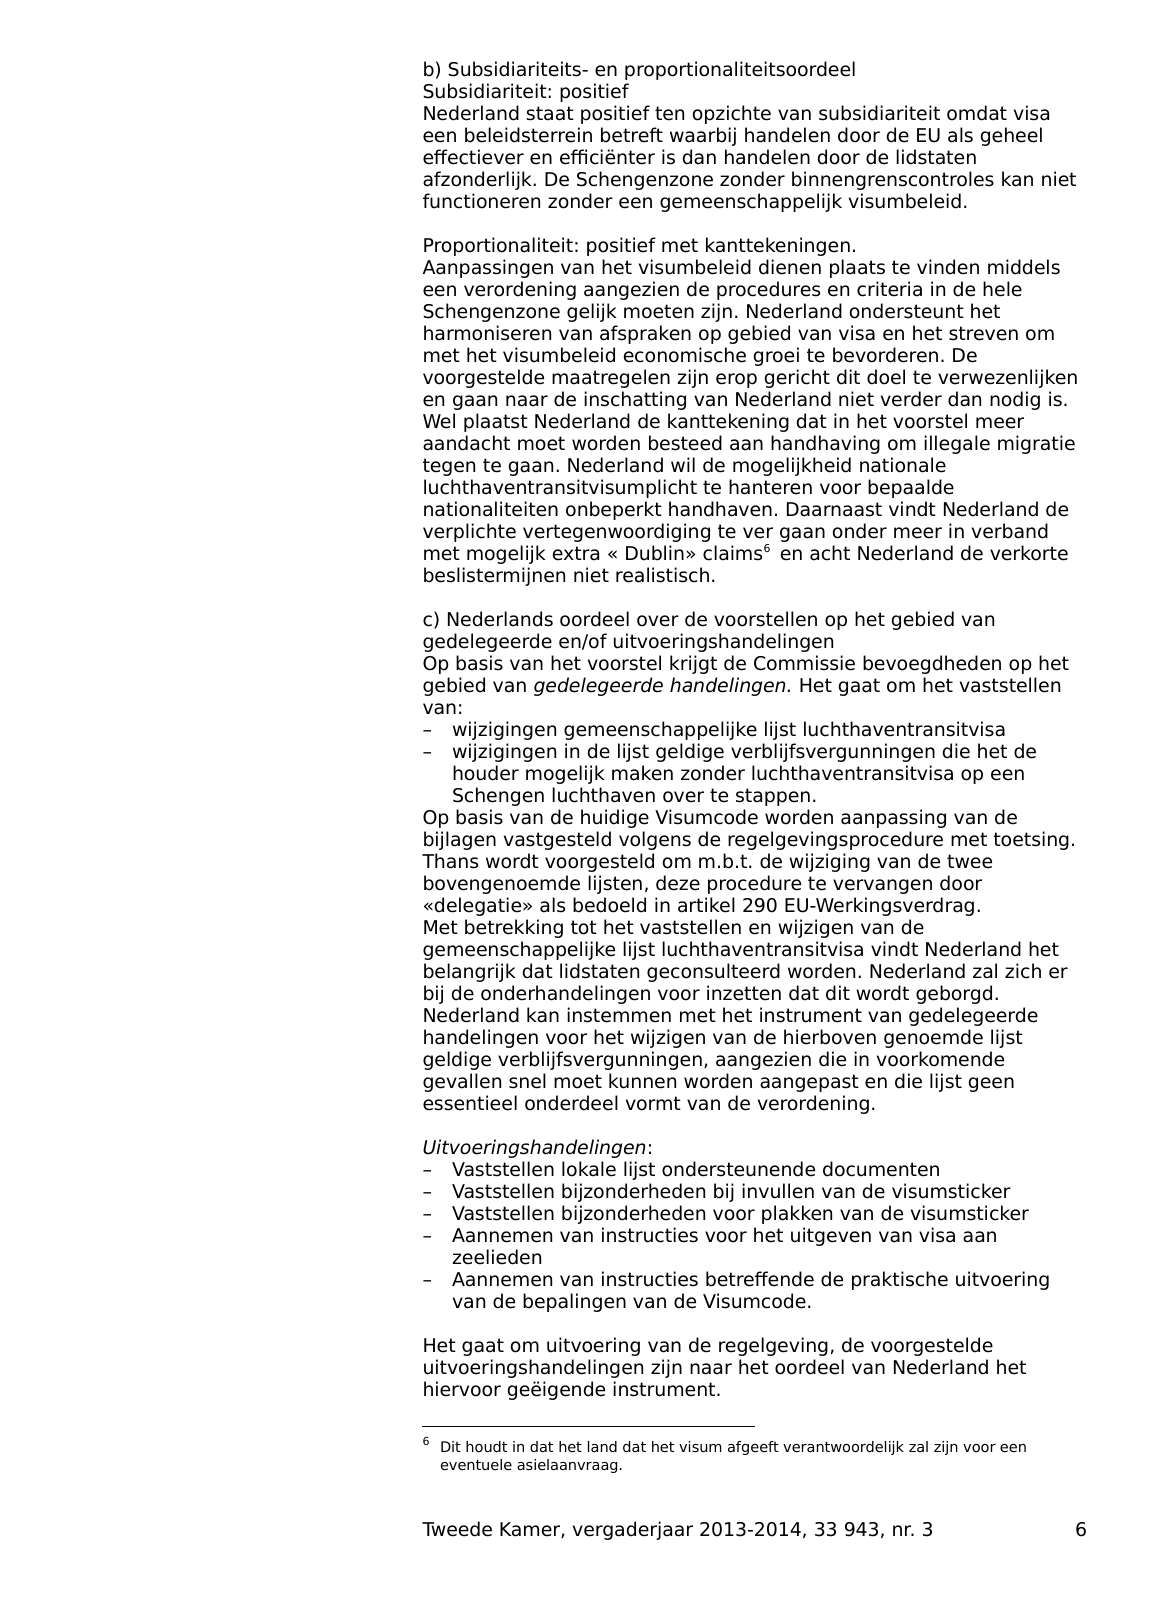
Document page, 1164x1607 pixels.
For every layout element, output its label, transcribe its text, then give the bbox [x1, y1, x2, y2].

text Aanpassingen van het visumbeleid dienen plaats te vinden middels een verordening aangezien de procedures en criteria in de hele Schengenzone gelijk moeten zijn. Nederland ondersteunt het harmoniseren van afspraken op gebied van visa en het streven om met het visumbeleid economische groei te bevorderen. De voorgestelde maatregelen zijn erop gericht dit doel te verwezenlijken en gaan naar de inschatting van Nederland niet verder dan nodig is. Wel plaatst Nederland de kanttekening dat in het voorstel meer aandacht moet worden besteed aan handhaving om illegale migratie tegen te gaan. Nederland wil de mogelijkheid nationale luchthaventransitvisumplicht te hanteren voor bepaalde nationaliteiten onbeperkt handhaven. Daarnaast vindt Nederland de verplichte vertegenwoordiging te ver gaan onder meer in verband met mogelijk extra « Dublin» claims en acht Nederland de verkorte beslistermijnen niet realistisch. [422, 257, 1087, 587]
text b) Subsidiariteits- en proportionaliteitsoordeel [422, 59, 1087, 81]
text Het gaat om uitvoering van de regelgeving, de voorgestelde uitvoeringshandelingen zijn naar het oordeel van Nederland het hiervoor geëigende instrument. [422, 1335, 1087, 1401]
text Uitvoeringshandelingen: [422, 1137, 1087, 1159]
text – wijzigingen in de lijst geldige verblijfsvergunningen die het de houder mogelijk maken zonder luchthaventransitvisa op een Schengen luchthaven over te stappen. [422, 741, 1087, 807]
text – Aannemen van instructies voor het uitgeven van visa aan zeelieden [422, 1224, 1087, 1268]
text Nederland staat positief ten opzichte van subsidiariteit omdat visa een beleidsterrein betreft waarbij handelen door de EU als geheel effectiever en efficiënter is dan handelen door de lidstaten afzonderlijk. De Schengenzone zonder binnengrenscontroles kan niet functioneren zonder een gemeenschappelijk visumbeleid. [422, 103, 1087, 213]
text Subsidiariteit: positief [422, 81, 1087, 103]
text – wijzigingen gemeenschappelijke lijst luchthaventransitvisa [422, 719, 1087, 741]
text – Aannemen van instructies betreffende de praktische uitvoering van de bepalingen van de Visumcode. [422, 1268, 1087, 1312]
text Op basis van het voorstel krijgt de Commissie bevoegdheden op het gebied van gedelegeerde handelingen. Het gaat om het vaststellen van: [422, 653, 1087, 719]
text – Vaststellen bijzonderheden voor plakken van de visumsticker [422, 1203, 1087, 1224]
text Met betrekking tot het vaststellen en wijzigen van de gemeenschappelijke lijst luchthaventransitvisa vindt Nederland het belangrijk dat lidstaten geconsulteerd worden. Nederland zal zich er bij de onderhandelingen voor inzetten dat dit wordt geborgd. Nederland kan instemmen met het instrument van gedelegeerde handelingen voor het wijzigen van de hierboven genoemde lijst geldige verblijfsvergunningen, aangezien die in voorkomende gevallen snel moet kunnen worden aangepast en die lijst geen essentieel onderdeel vormt van de verordening. [422, 917, 1087, 1114]
text c) Nederlands oordeel over de voorstellen op het gebied van gedelegeerde en/of uitvoeringshandelingen [422, 609, 1087, 653]
text – Vaststellen bijzonderheden bij invullen van de visumsticker [422, 1181, 1087, 1203]
text Op basis van de huidige Visumcode worden aanpassing van de bijlagen vastgesteld volgens de regelgevingsprocedure met toetsing. Thans wordt voorgesteld om m.b.t. de wijziging van de twee bovengenoemde lijsten, deze procedure te vervangen door «delegatie» als bedoeld in artikel 290 EU-Werkingsverdrag. [422, 807, 1087, 917]
text Proportionaliteit: positief met kanttekeningen. [422, 235, 1087, 257]
text – Vaststellen lokale lijst ondersteunende documenten [422, 1159, 1087, 1181]
text Dit houdt in dat het land dat het visum afgeeft verantwoordelijk zal zijn voor een eventuele asielaanvraag. [422, 1435, 1087, 1474]
